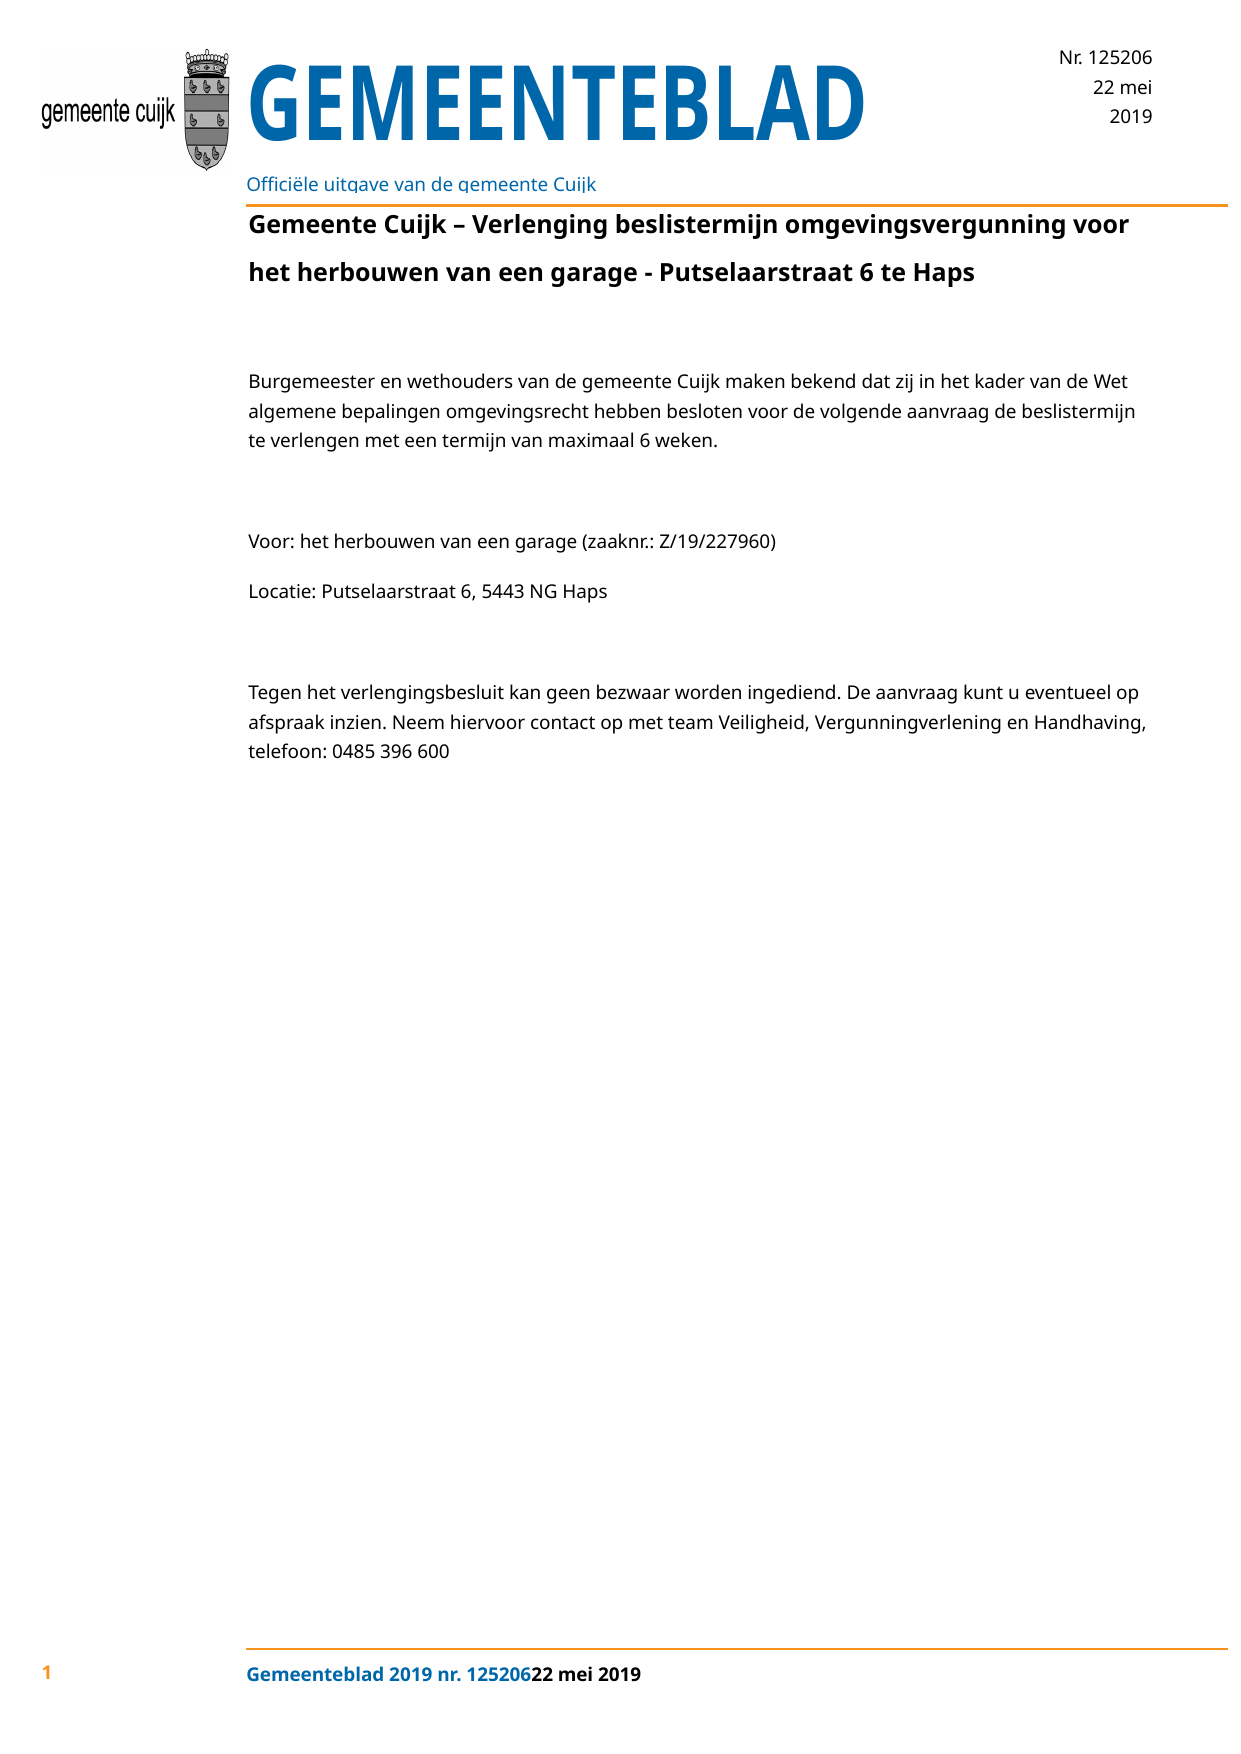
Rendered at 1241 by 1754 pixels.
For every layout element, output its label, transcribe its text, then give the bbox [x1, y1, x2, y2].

text Voor: het herbouwen van een garage (zaaknr.: Z/19/227960) [248, 528, 1152, 554]
text Tegen het verlengingsbesluit kan geen bezwaar worden ingediend. De aanvraag kunt u eventueel op afspraak inzien. Neem hiervoor contact op met team Veiligheid, Vergunningverlening en Handhaving, telefoon: 0485 396 600 [248, 679, 1152, 764]
text Locatie: Putselaarstraat 6, 5443 NG Haps [248, 579, 1152, 604]
text Gemeente Cuijk – Verlenging beslistermijn omgevingsvergunning voor het herbouwen van een garage - Putselaarstraat 6 te Haps [248, 207, 1152, 288]
text Burgemeester en wethouders van de gemeente Cuijk maken bekend dat zij in het kader van de Wet algemene bepalingen omgevingsrecht hebben besloten voor de volgende aanvraag de beslistermijn te verlengen met een termijn van maximaal 6 weken. [248, 368, 1152, 453]
picture [41, 47, 231, 172]
